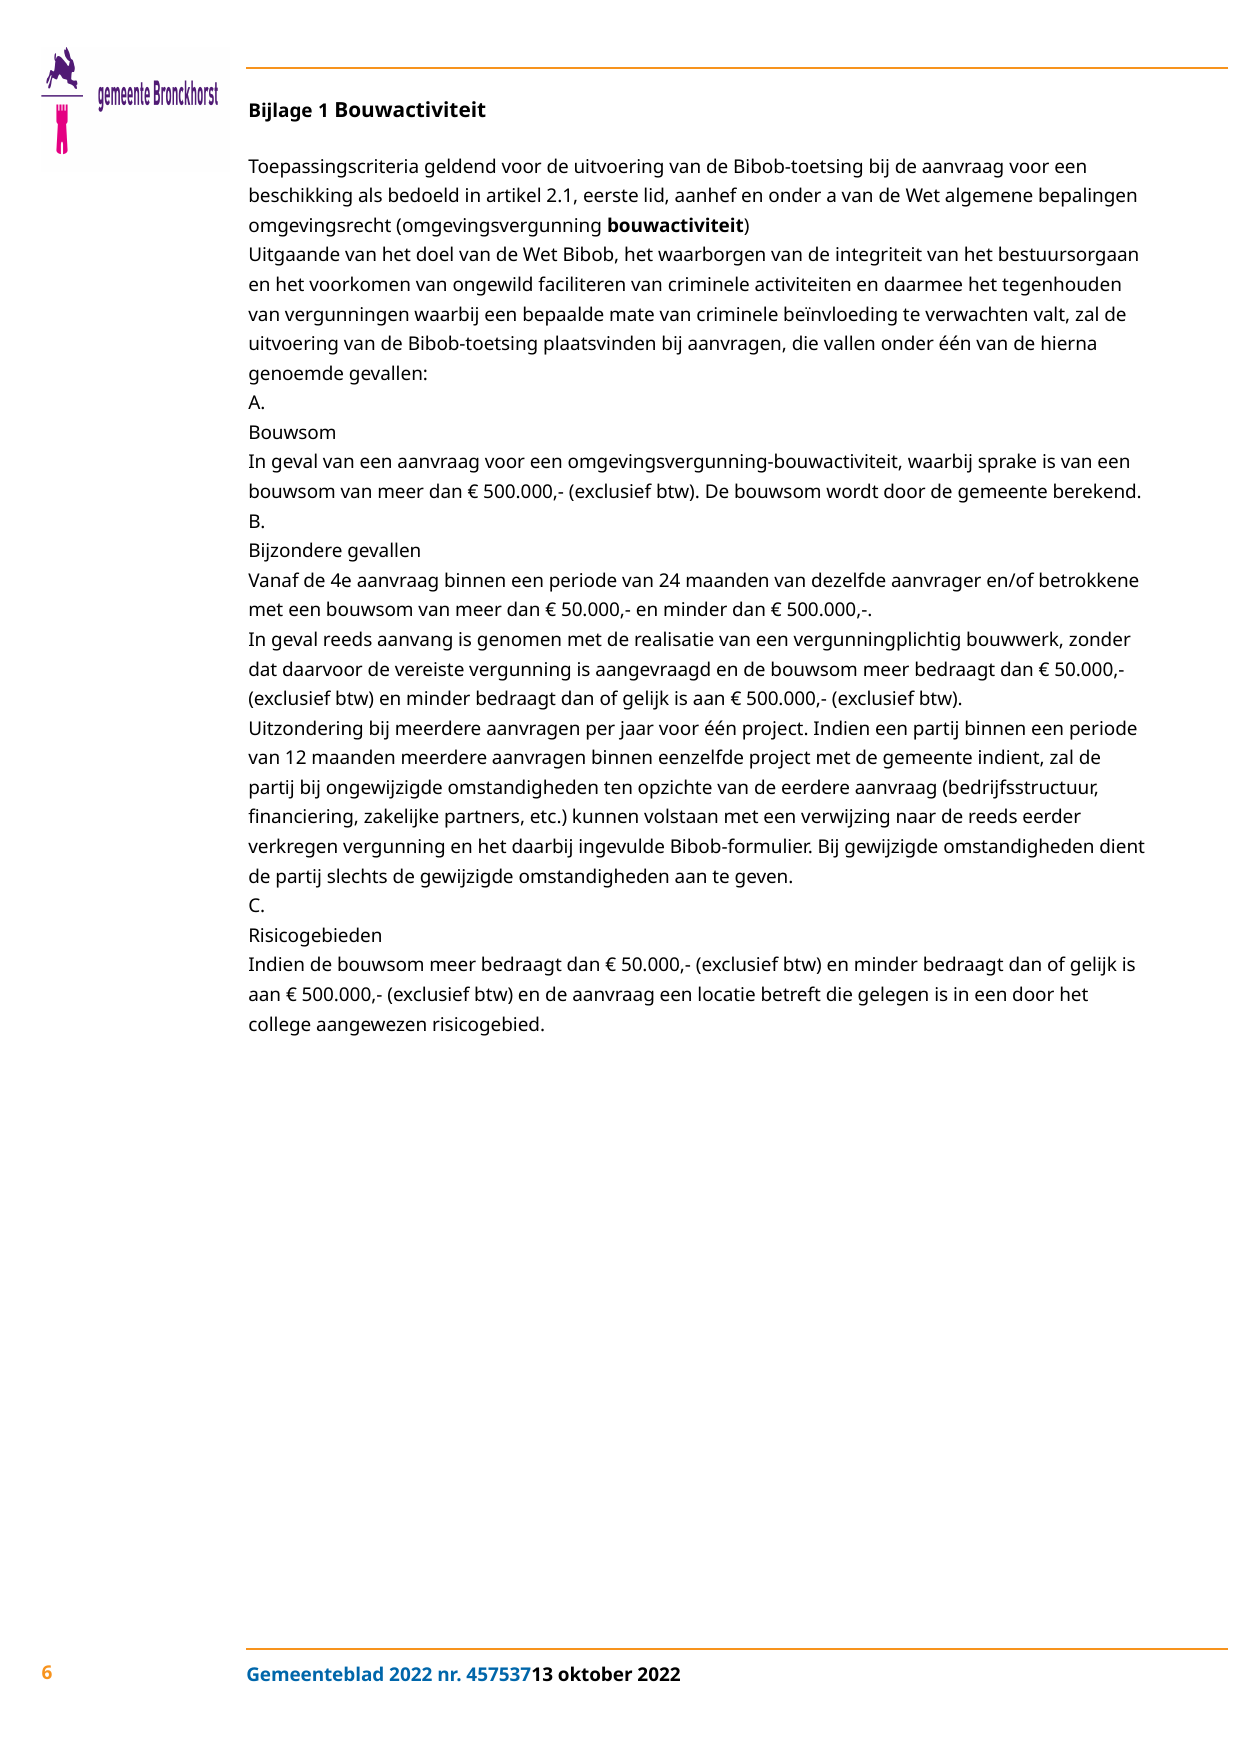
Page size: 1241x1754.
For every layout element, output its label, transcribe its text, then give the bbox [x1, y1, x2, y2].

text In geval van een aanvraag voor een omgevingsvergunning-bouwactiviteit, waarbij sprake is van een bouwsom van meer dan € 500.000,- (exclusief btw). De bouwsom wordt door de gemeente berekend. [248, 449, 1152, 504]
text Uitzondering bij meerdere aanvragen per jaar voor één project. Indien een partij binnen een periode van 12 maanden meerdere aanvragen binnen eenzelfde project met de gemeente indient, zal de partij bij ongewijzigde omstandigheden ten opzichte van de eerdere aanvraag (bedrijfsstructuur, financiering, zakelijke partners, etc.) kunnen volstaan met een verwijzing naar de reeds eerder verkregen vergunning en het daarbij ingevulde Bibob-formulier. Bij gewijzigde omstandigheden dient de partij slechts de gewijzigde omstandigheden aan te geven. [248, 715, 1152, 889]
text Indien de bouwsom meer bedraagt dan € 50.000,- (exclusief btw) en minder bedraagt dan of gelijk is aan € 500.000,- (exclusief btw) en de aanvraag een locatie betreft die gelegen is in een door het college aangewezen risicogebied. [248, 952, 1152, 1037]
text Bijzondere gevallen [248, 537, 1152, 563]
text Uitgaande van het doel van de Wet Bibob, het waarborgen van de integriteit van het bestuursorgaan en het voorkomen van ongewild faciliteren van criminele activiteiten en daarmee het tegenhouden van vergunningen waarbij een bepaalde mate van criminele beïnvloeding te verwachten valt, zal de uitvoering van de Bibob-toetsing plaatsvinden bij aanvragen, die vallen onder één van de hierna genoemde gevallen: [248, 242, 1152, 386]
text Bijlage 1 Bouwactiviteit [248, 95, 1152, 123]
text Vanaf de 4e aanvraag binnen een periode van 24 maanden van dezelfde aanvrager en/of betrokkene met een bouwsom van meer dan € 50.000,- en minder dan € 500.000,-. [248, 567, 1152, 622]
text Risicogebieden [248, 922, 1152, 948]
picture [41, 47, 231, 172]
text C. [248, 892, 1152, 918]
text A. [248, 389, 1152, 415]
text B. [248, 508, 1152, 534]
text In geval reeds aanvang is genomen met de realisatie van een vergunningplichtig bouwwerk, zonder dat daarvoor de vereiste vergunning is aangevraagd en de bouwsom meer bedraagt dan € 50.000,- (exclusief btw) en minder bedraagt dan of gelijk is aan € 500.000,- (exclusief btw). [248, 626, 1152, 711]
text Toepassingscriteria geldend voor de uitvoering van de Bibob-toetsing bij de aanvraag voor een beschikking als bedoeld in artikel 2.1, eerste lid, aanhef en onder a van de Wet algemene bepalingen omgevingsrecht (omgevingsvergunning bouwactiviteit) [248, 153, 1152, 238]
text Bouwsom [248, 419, 1152, 445]
